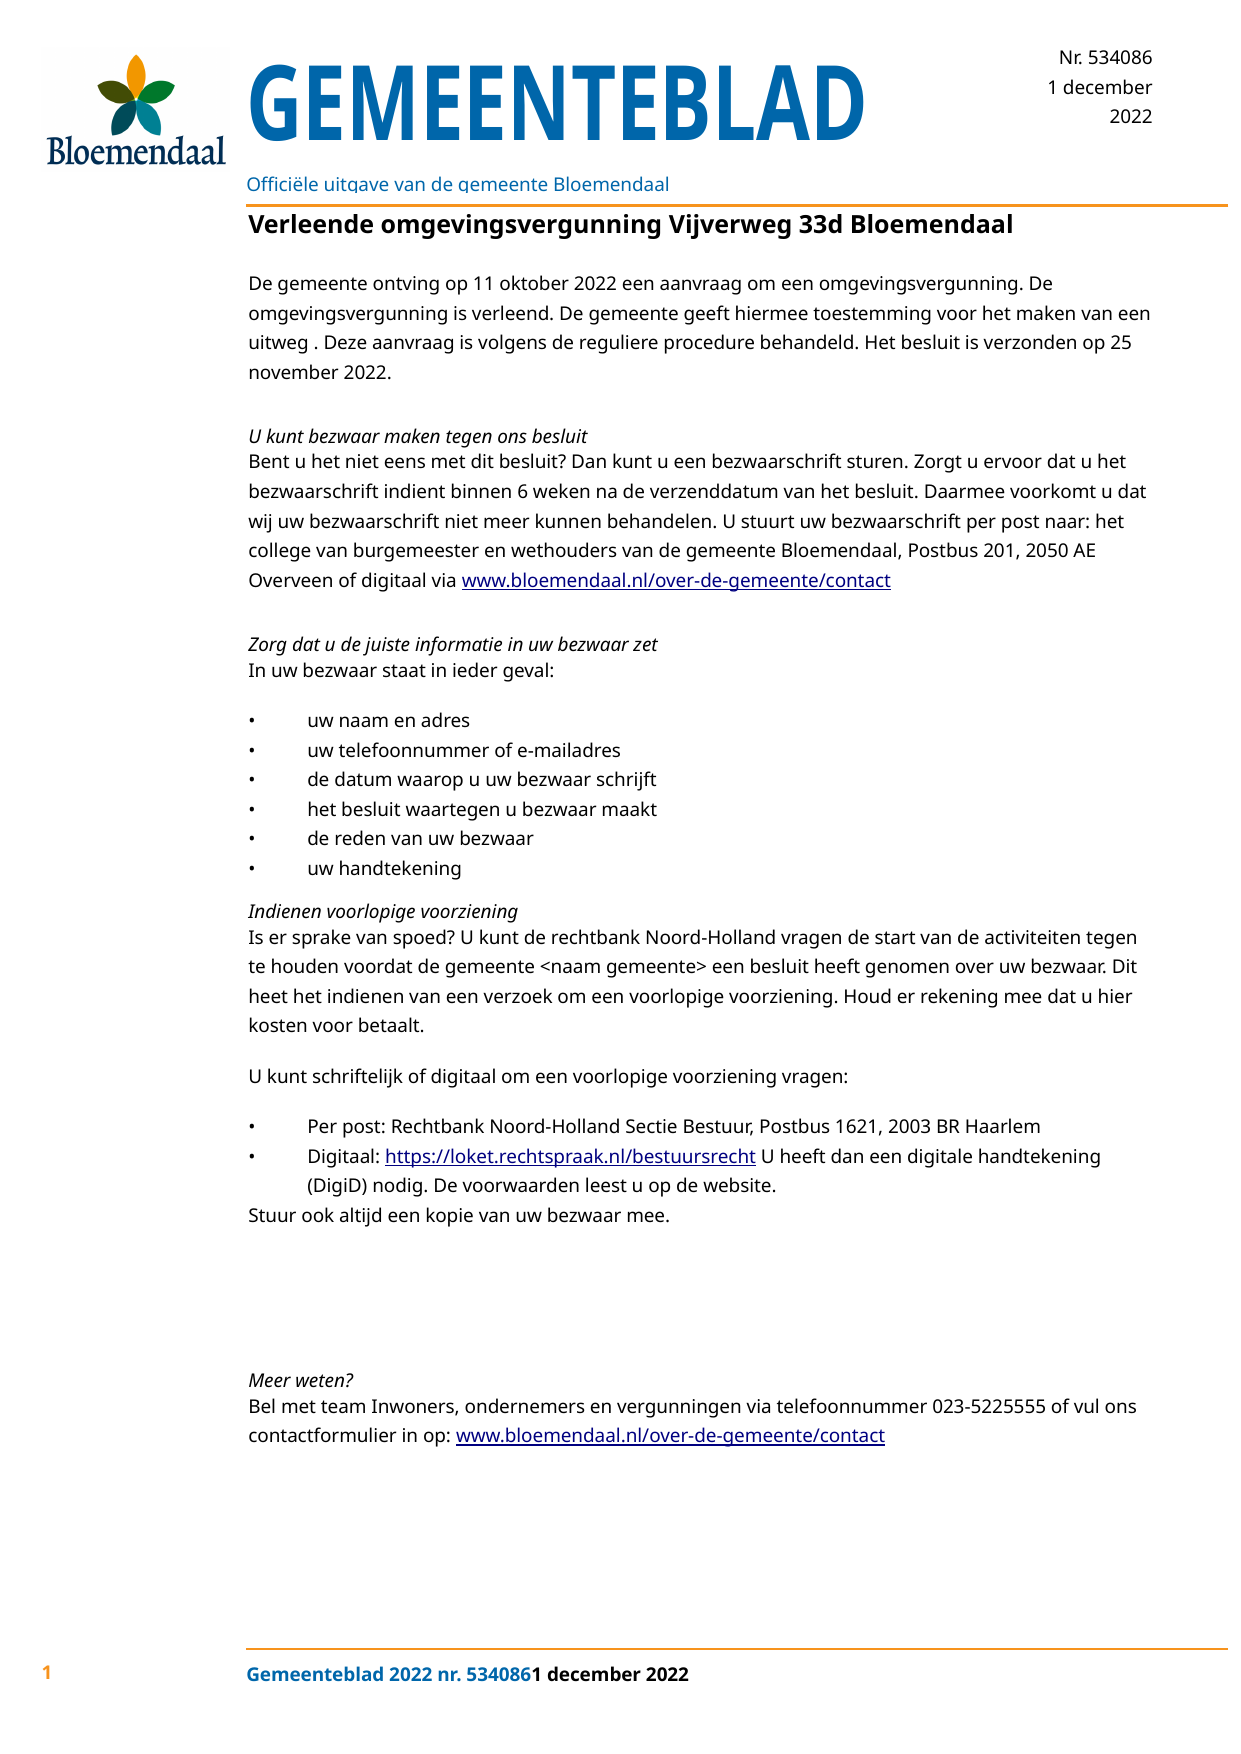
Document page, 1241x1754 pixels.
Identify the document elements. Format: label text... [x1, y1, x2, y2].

list het besluit waartegen u bezwaar maakt [248, 796, 1152, 822]
list uw naam en adres [248, 707, 1152, 733]
text Bent u het niet eens met dit besluit? Dan kunt u een bezwaarschrift sturen. Zorgt u ervoor dat u het bezwaarschrift indient binnen 6 weken na de verzenddatum van het besluit. Daarmee voorkomt u dat wij uw bezwaarschrift niet meer kunnen behandelen. U stuurt uw bezwaarschrift per post naar: het college van burgemeester en wethouders van de gemeente Bloemendaal, Postbus 201, 2050 AE Overveen of digitaal via www.bloemendaal.nl/over-de-gemeente/contact [248, 449, 1152, 593]
text Zorg dat u de juiste informatie in uw bezwaar zet [248, 631, 1152, 657]
text Stuur ook altijd een kopie van uw bezwaar mee. [248, 1202, 1152, 1228]
text U kunt schriftelijk of digitaal om een voorlopige voorziening vragen: [248, 1063, 1152, 1089]
list de datum waarop u uw bezwaar schrijft [248, 766, 1152, 792]
list uw handtekening [248, 855, 1152, 881]
text U kunt bezwaar maken tegen ons besluit [248, 423, 1152, 449]
text In uw bezwaar staat in ieder geval: [248, 657, 1152, 682]
list Per post: Rechtbank Noord-Holland Sectie Bestuur, Postbus 1621, 2003 BR Haarlem [248, 1113, 1152, 1139]
picture [41, 47, 231, 172]
text Verleende omgevingsvergunning Vijverweg 33d Bloemendaal [248, 207, 1152, 241]
text Indienen voorlopige voorziening [248, 898, 1152, 924]
text De gemeente ontving op 11 oktober 2022 een aanvraag om een omgevingsvergunning. De omgevingsvergunning is verleend. De gemeente geeft hiermee toestemming voor het maken van een uitweg . Deze aanvraag is volgens de reguliere procedure behandeld. Het besluit is verzonden op 25 november 2022. [248, 270, 1152, 385]
text Is er sprake van spoed? U kunt de rechtbank Noord-Holland vragen de start van de activiteiten tegen te houden voordat de gemeente <naam gemeente> een besluit heeft genomen over uw bezwaar. Dit heet het indienen van een verzoek om een voorlopige voorziening. Houd er rekening mee dat u hier kosten voor betaalt. [248, 924, 1152, 1038]
list uw telefoonnummer of e-mailadres [248, 737, 1152, 762]
list Digitaal: https://loket.rechtspraak.nl/bestuursrecht U heeft dan een digitale handtekening (DigiD) nodig. De voorwaarden leest u op de website. [248, 1143, 1152, 1198]
text Bel met team Inwoners, ondernemers en vergunningen via telefoonnummer 023-5225555 of vul ons contactformulier in op: www.bloemendaal.nl/over-de-gemeente/contact [248, 1393, 1152, 1448]
list de reden van uw bezwaar [248, 826, 1152, 851]
text Meer weten? [248, 1367, 1152, 1393]
